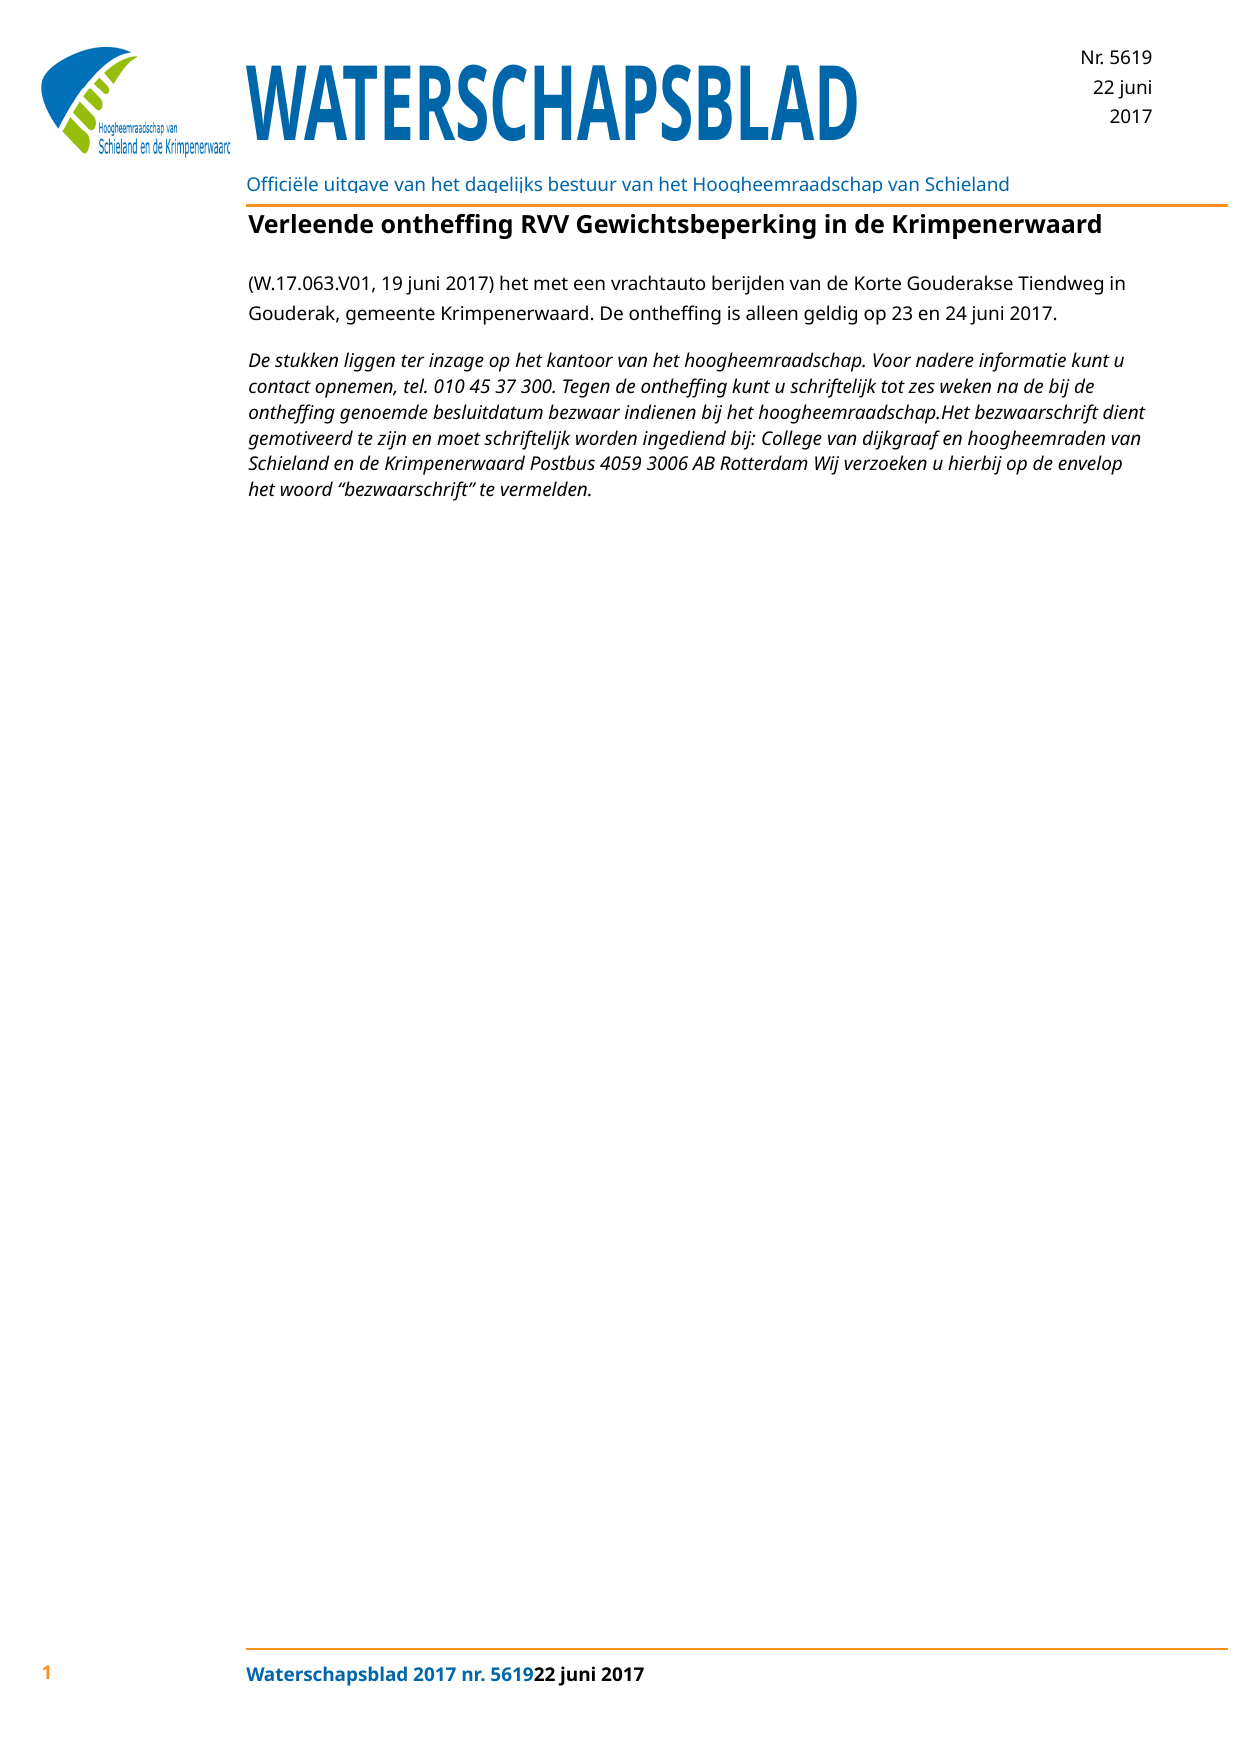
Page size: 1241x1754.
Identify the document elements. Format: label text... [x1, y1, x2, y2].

text De stukken liggen ter inzage op het kantoor van het hoogheemraadschap. Voor nadere informatie kunt u contact opnemen, tel. 010 45 37 300. Tegen de ontheffing kunt u schriftelijk tot zes weken na de bij de ontheffing genoemde besluitdatum bezwaar indienen bij het hoogheemraadschap.Het bezwaarschrift dient gemotiveerd te zijn en moet schriftelijk worden ingediend bij: College van dijkgraaf en hoogheemraden van Schieland en de Krimpenerwaard Postbus 4059 3006 AB Rotterdam Wij verzoeken u hierbij op de envelop het woord “bezwaarschrift” te vermelden. [248, 348, 1152, 502]
picture [41, 47, 231, 172]
text (W.17.063.V01, 19 juni 2017) het met een vrachtauto berijden van de Korte Gouderakse Tiendweg in Gouderak, gemeente Krimpenerwaard. De ontheffing is alleen geldig op 23 en 24 juni 2017. [248, 270, 1152, 326]
text Verleende ontheffing RVV Gewichtsbeperking in de Krimpenerwaard [248, 207, 1152, 241]
